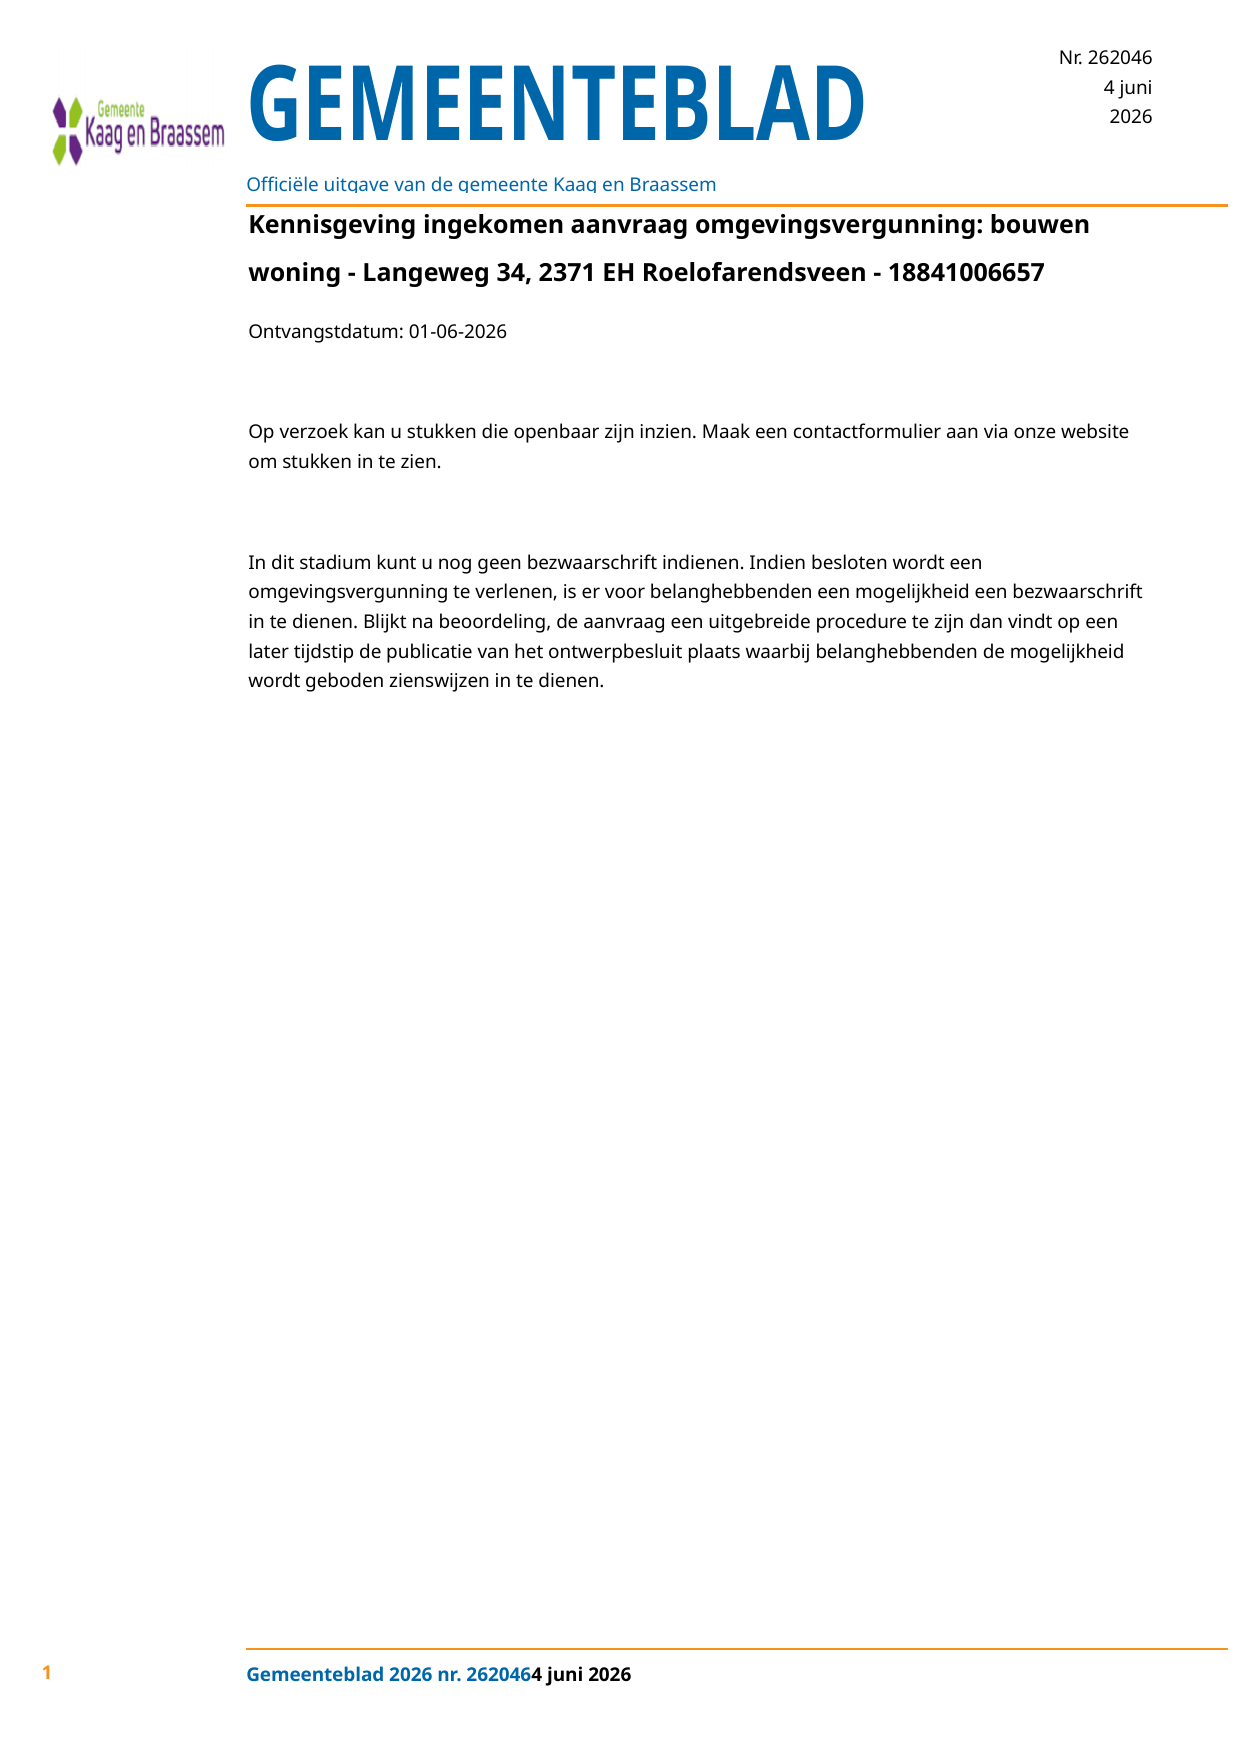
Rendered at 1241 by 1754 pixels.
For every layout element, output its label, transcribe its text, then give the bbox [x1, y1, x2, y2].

text Op verzoek kan u stukken die openbaar zijn inzien. Maak een contactformulier aan via onze website om stukken in te zien. [248, 419, 1152, 474]
picture [41, 47, 231, 172]
text Ontvangstdatum: 01-06-2026 [248, 318, 1152, 344]
text Kennisgeving ingekomen aanvraag omgevingsvergunning: bouwen woning - Langeweg 34, 2371 EH Roelofarendsveen - 18841006657 [248, 207, 1152, 288]
text In dit stadium kunt u nog geen bezwaarschrift indienen. Indien besloten wordt een omgevingsvergunning te verlenen, is er voor belanghebbenden een mogelijkheid een bezwaarschrift in te dienen. Blijkt na beoordeling, de aanvraag een uitgebreide procedure te zijn dan vindt op een later tijdstip de publicatie van het ontwerpbesluit plaats waarbij belanghebbenden de mogelijkheid wordt geboden zienswijzen in te dienen. [248, 549, 1152, 693]
